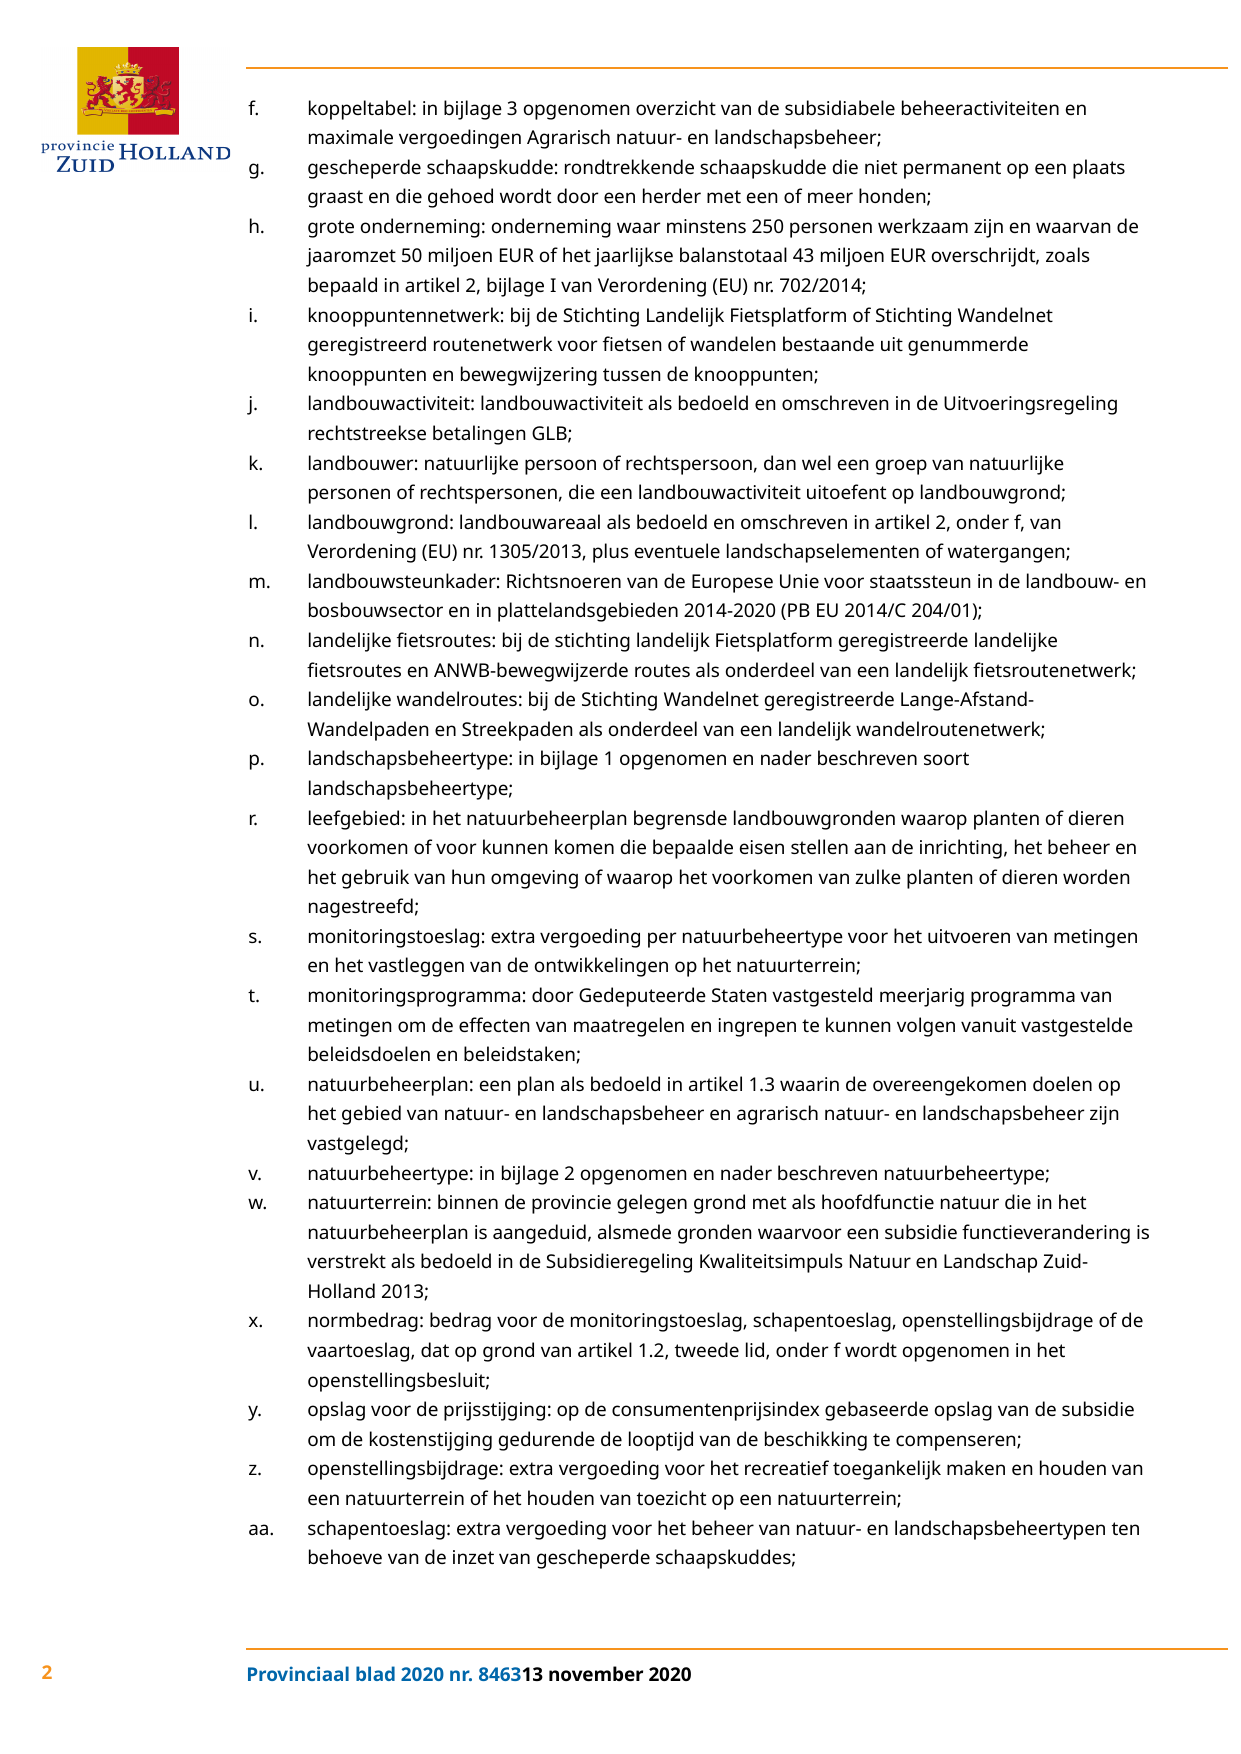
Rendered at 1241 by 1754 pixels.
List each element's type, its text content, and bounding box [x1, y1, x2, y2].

list natuurterrein: binnen de provincie gelegen grond met als hoofdfunctie natuur die in het natuurbeheerplan is aangeduid, alsmede gronden waarvoor een subsidie functieverandering is verstrekt als bedoeld in de Subsidieregeling Kwaliteitsimpuls Natuur en Landschap Zuid-Holland 2013; [248, 1189, 1152, 1304]
list knooppuntennetwerk: bij de Stichting Landelijk Fietsplatform of Stichting Wandelnet geregistreerd routenetwerk voor fietsen of wandelen bestaande uit genummerde knooppunten en bewegwijzering tussen de knooppunten; [248, 302, 1152, 387]
list openstellingsbijdrage: extra vergoeding voor het recreatief toegankelijk maken en houden van een natuurterrein of het houden van toezicht op een natuurterrein; [248, 1456, 1152, 1511]
list landbouwsteunkader: Richtsnoeren van de Europese Unie voor staatssteun in de landbouw- en bosbouwsector en in plattelandsgebieden 2014-2020 (PB EU 2014/C 204/01); [248, 568, 1152, 623]
list landbouwer: natuurlijke persoon of rechtspersoon, dan wel een groep van natuurlijke personen of rechtspersonen, die een landbouwactiviteit uitoefent op landbouwgrond; [248, 450, 1152, 505]
list opslag voor de prijsstijging: op de consumentenprijsindex gebaseerde opslag van de subsidie om de kostenstijging gedurende de looptijd van de beschikking te compenseren; [248, 1396, 1152, 1452]
list monitoringstoeslag: extra vergoeding per natuurbeheertype voor het uitvoeren van metingen en het vastleggen van de ontwikkelingen op het natuurterrein; [248, 923, 1152, 978]
list landelijke wandelroutes: bij de Stichting Wandelnet geregistreerde Lange-Afstand-Wandelpaden en Streekpaden als onderdeel van een landelijk wandelroutenetwerk; [248, 686, 1152, 742]
list landbouwgrond: landbouwareaal als bedoeld en omschreven in artikel 2, onder f, van Verordening (EU) nr. 1305/2013, plus eventuele landschapselementen of watergangen; [248, 509, 1152, 564]
list natuurbeheertype: in bijlage 2 opgenomen en nader beschreven natuurbeheertype; [248, 1160, 1152, 1186]
list normbedrag: bedrag voor de monitoringstoeslag, schapentoeslag, openstellingsbijdrage of de vaartoeslag, dat op grond van artikel 1.2, tweede lid, onder f wordt opgenomen in het openstellingsbesluit; [248, 1308, 1152, 1393]
list natuurbeheerplan: een plan als bedoeld in artikel 1.3 waarin de overeengekomen doelen op het gebied van natuur- en landschapsbeheer en agrarisch natuur- en landschapsbeheer zijn vastgelegd; [248, 1071, 1152, 1156]
list leefgebied: in het natuurbeheerplan begrensde landbouwgronden waarop planten of dieren voorkomen of voor kunnen komen die bepaalde eisen stellen aan de inrichting, het beheer en het gebruik van hun omgeving of waarop het voorkomen van zulke planten of dieren worden nagestreefd; [248, 805, 1152, 919]
list grote onderneming: onderneming waar minstens 250 personen werkzaam zijn en waarvan de jaaromzet 50 miljoen EUR of het jaarlijkse balanstotaal 43 miljoen EUR overschrijdt, zoals bepaald in artikel 2, bijlage I van Verordening (EU) nr. 702/2014; [248, 213, 1152, 298]
list schapentoeslag: extra vergoeding voor het beheer van natuur- en landschapsbeheertypen ten behoeve van de inzet van gescheperde schaapskuddes; [248, 1515, 1152, 1570]
list gescheperde schaapskudde: rondtrekkende schaapskudde die niet permanent op een plaats graast en die gehoed wordt door een herder met een of meer honden; [248, 154, 1152, 209]
list landelijke fietsroutes: bij de stichting landelijk Fietsplatform geregistreerde landelijke fietsroutes en ANWB-bewegwijzerde routes als onderdeel van een landelijk fietsroutenetwerk; [248, 627, 1152, 683]
list landbouwactiviteit: landbouwactiviteit als bedoeld en omschreven in de Uitvoeringsregeling rechtstreekse betalingen GLB; [248, 391, 1152, 446]
picture [41, 47, 231, 172]
list landschapsbeheertype: in bijlage 1 opgenomen en nader beschreven soort landschapsbeheertype; [248, 746, 1152, 801]
list koppeltabel: in bijlage 3 opgenomen overzicht van de subsidiabele beheeractiviteiten en maximale vergoedingen Agrarisch natuur- en landschapsbeheer; [248, 95, 1152, 150]
list monitoringsprogramma: door Gedeputeerde Staten vastgesteld meerjarig programma van metingen om de effecten van maatregelen en ingrepen te kunnen volgen vanuit vastgestelde beleidsdoelen en beleidstaken; [248, 982, 1152, 1067]
